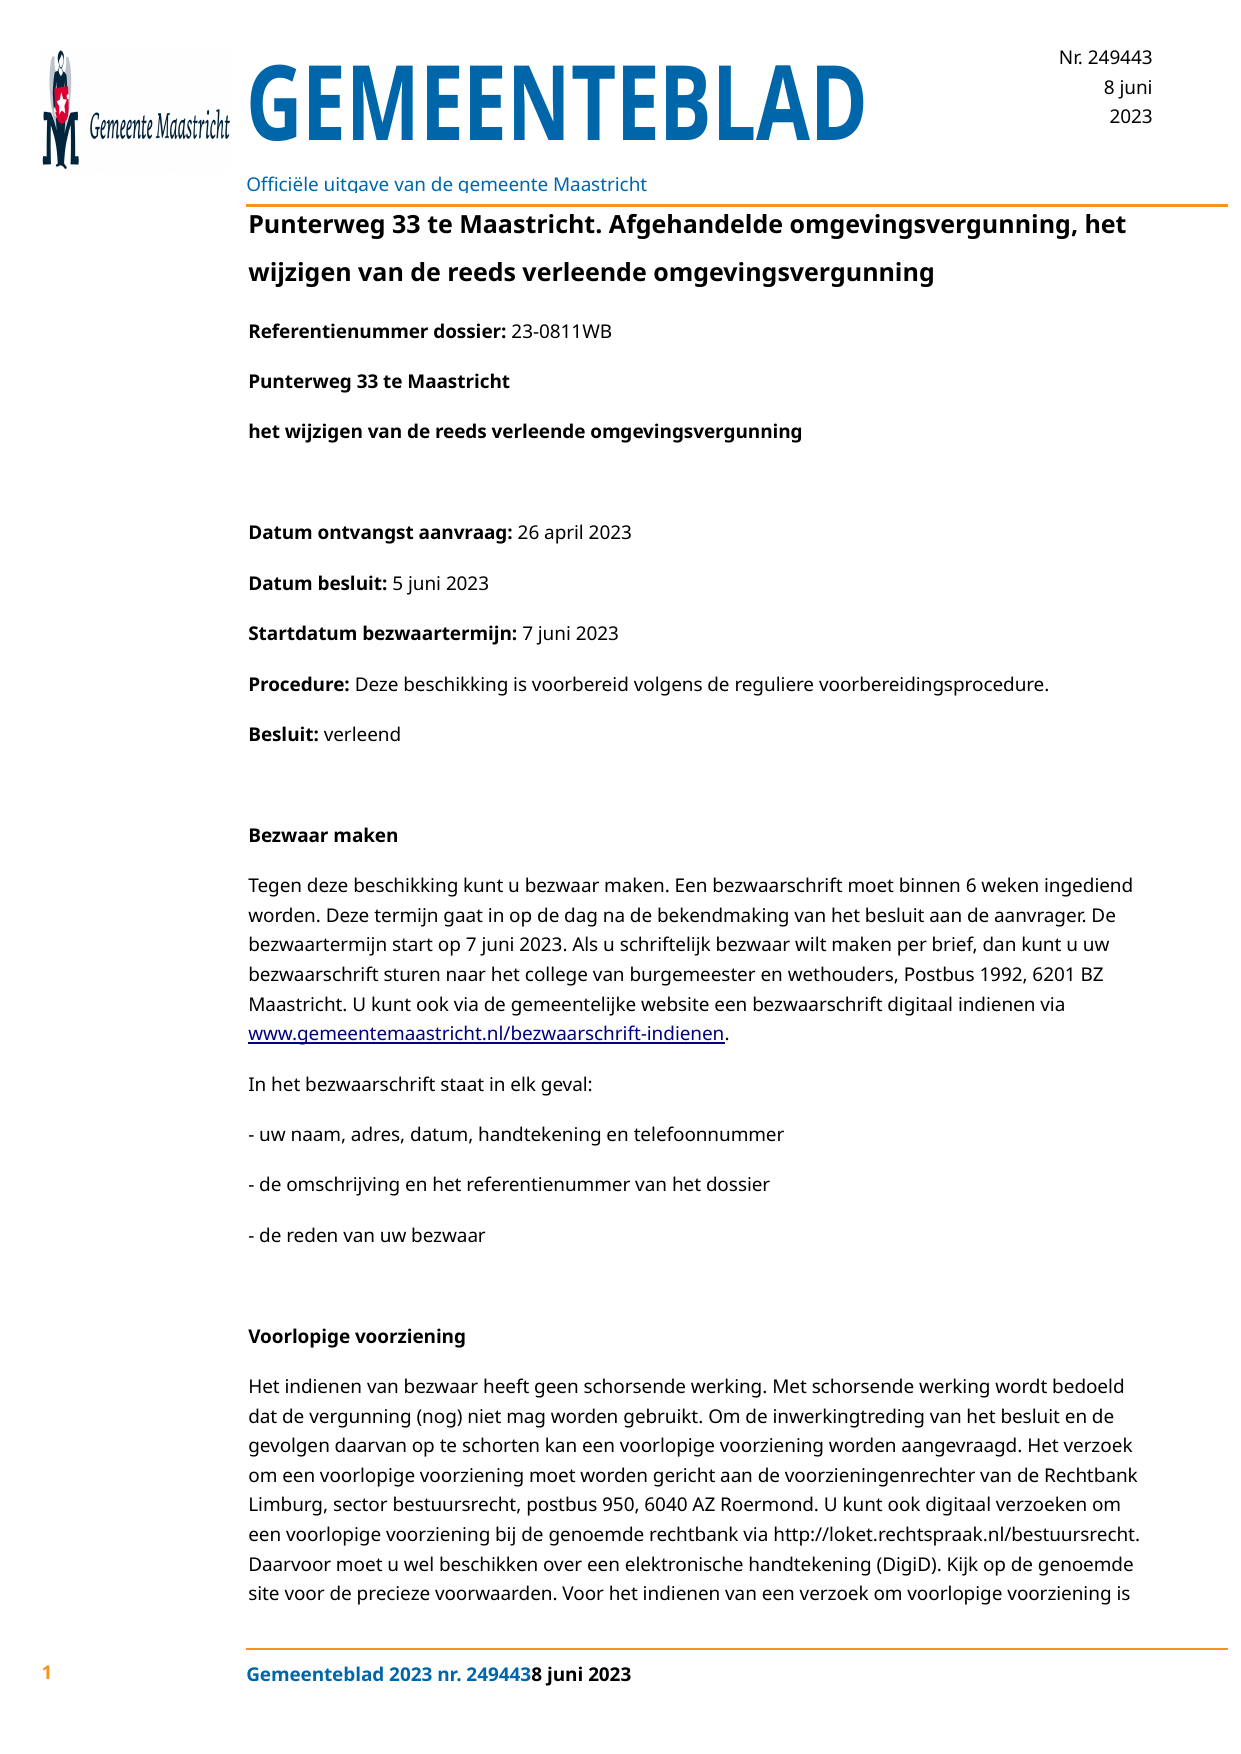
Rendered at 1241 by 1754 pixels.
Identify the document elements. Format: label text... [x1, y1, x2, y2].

text Datum besluit: 5 juni 2023 [248, 570, 1152, 596]
text Tegen deze beschikking kunt u bezwaar maken. Een bezwaarschrift moet binnen 6 weken ingediend worden. Deze termijn gaat in op de dag na de bekendmaking van het besluit aan de aanvrager. De bezwaartermijn start op 7 juni 2023. Als u schriftelijk bezwaar wilt maken per brief, dan kunt u uw bezwaarschrift sturen naar het college van burgemeester en wethouders, Postbus 1992, 6201 BZ Maastricht. U kunt ook via de gemeentelijke website een bezwaarschrift digitaal indienen via www.gemeentemaastricht.nl/bezwaarschrift-indienen. [248, 872, 1152, 1046]
text Voorlopige voorziening [248, 1323, 1152, 1349]
text Punterweg 33 te Maastricht [248, 368, 1152, 394]
text Procedure: Deze beschikking is voorbereid volgens de reguliere voorbereidingsprocedure. [248, 671, 1152, 697]
text Het indienen van bezwaar heeft geen schorsende werking. Met schorsende werking wordt bedoeld dat de vergunning (nog) niet mag worden gebruikt. Om de inwerkingtreding van het besluit en de gevolgen daarvan op te schorten kan een voorlopige voorziening worden aangevraagd. Het verzoek om een voorlopige voorziening moet worden gericht aan de voorzieningenrechter van de Rechtbank Limburg, sector bestuursrecht, postbus 950, 6040 AZ Roermond. U kunt ook digitaal verzoeken om een voorlopige voorziening bij de genoemde rechtbank via http://loket.rechtspraak.nl/bestuursrecht. Daarvoor moet u wel beschikken over een elektronische handtekening (DigiD). Kijk op de genoemde site voor de precieze voorwaarden. Voor het indienen van een verzoek om voorlopige voorziening is [248, 1373, 1152, 1606]
text Punterweg 33 te Maastricht. Afgehandelde omgevingsvergunning, het wijzigen van de reeds verleende omgevingsvergunning [248, 207, 1152, 288]
text - de omschrijving en het referentienummer van het dossier [248, 1172, 1152, 1197]
text In het bezwaarschrift staat in elk geval: [248, 1071, 1152, 1097]
text - uw naam, adres, datum, handtekening en telefoonnummer [248, 1121, 1152, 1147]
text Startdatum bezwaartermijn: 7 juni 2023 [248, 620, 1152, 646]
text Besluit: verleend [248, 721, 1152, 747]
text Referentienummer dossier: 23-0811WB [248, 318, 1152, 344]
text - de reden van uw bezwaar [248, 1222, 1152, 1248]
text Datum ontvangst aanvraag: 26 april 2023 [248, 519, 1152, 545]
picture [41, 47, 231, 172]
text het wijzigen van de reeds verleende omgevingsvergunning [248, 419, 1152, 444]
text Bezwaar maken [248, 822, 1152, 848]
